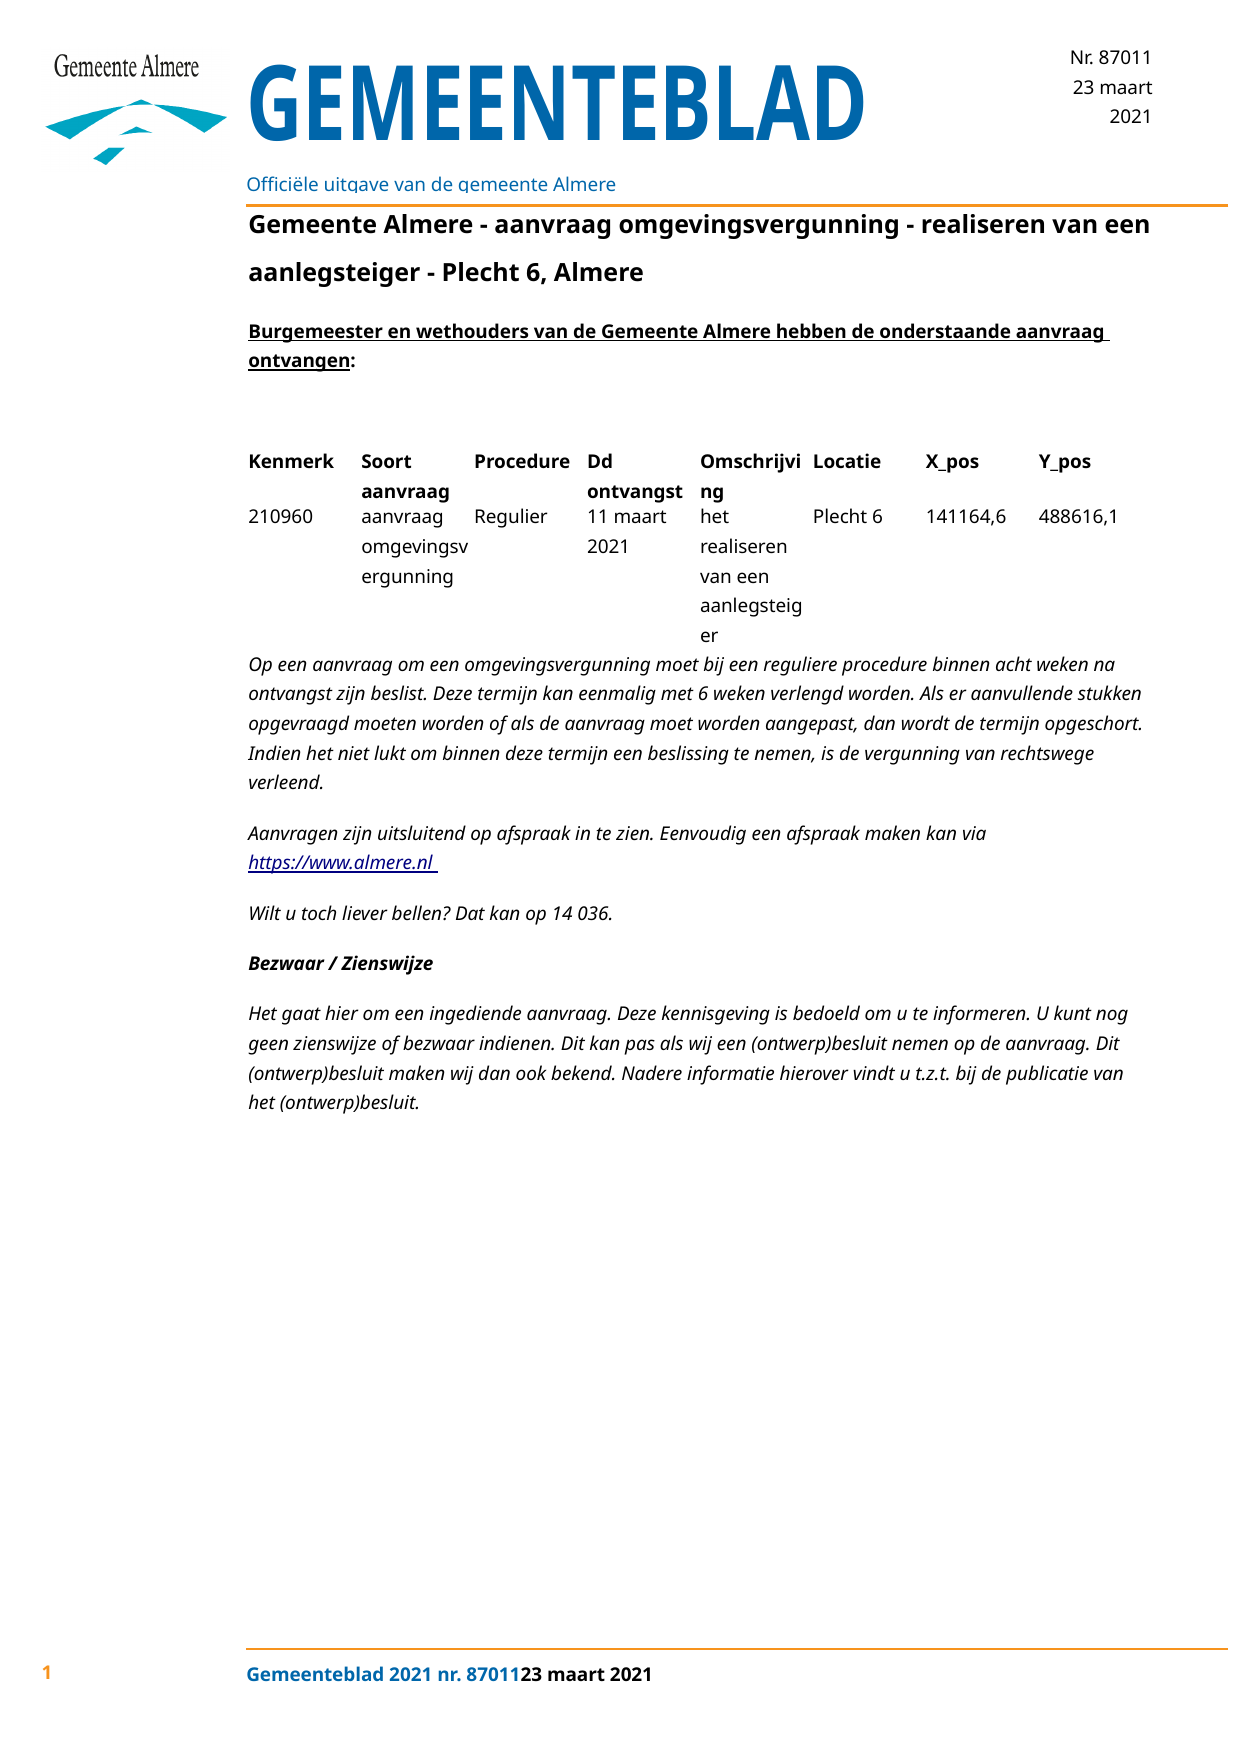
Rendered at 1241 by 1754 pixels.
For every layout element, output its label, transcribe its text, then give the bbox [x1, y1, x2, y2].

text Het gaat hier om een ingediende aanvraag. Deze kennisgeving is bedoeld om u te informeren. U kunt nog geen zienswijze of bezwaar indienen. Dit kan pas als wij een (ontwerp)besluit nemen op de aanvraag. Dit (ontwerp)besluit maken wij dan ook bekend. Nadere informatie hierover vindt u t.z.t. bij de publicatie van het (ontwerp)besluit. [248, 1001, 1152, 1115]
table_header Locatie [813, 449, 926, 504]
table_header Omschrijving [700, 449, 813, 504]
text Op een aanvraag om een omgevingsvergunning moet bij een reguliere procedure binnen acht weken na ontvangst zijn beslist. Deze termijn kan eenmalig met 6 weken verlengd worden. Als er aanvullende stukken opgevraagd moeten worden of als de aanvraag moet worden aangepast, dan wordt de termijn opgeschort. Indien het niet lukt om binnen deze termijn een beslissing te nemen, is de vergunning van rechtswege verleend. [248, 651, 1152, 795]
table_header Y_pos [1039, 449, 1152, 504]
table_header Soort aanvraag [361, 449, 474, 504]
text Gemeente Almere - aanvraag omgevingsvergunning - realiseren van een aanlegsteiger - Plecht 6, Almere [248, 207, 1152, 288]
table_header Kenmerk [248, 449, 361, 504]
picture [41, 47, 231, 172]
text Bezwaar / Zienswijze [248, 950, 1152, 976]
table_cell aanvraag omgevingsvergunning [361, 504, 474, 648]
table_header Procedure [474, 449, 587, 504]
table_header X_pos [926, 449, 1038, 504]
table_cell Regulier [474, 504, 587, 648]
text Aanvragen zijn uitsluitend op afspraak in te zien. Eenvoudig een afspraak maken kan via https://www.almere.nl [248, 820, 1152, 875]
table_cell 11 maart 2021 [587, 504, 700, 648]
table_cell 141164,6 [926, 504, 1038, 648]
text Burgemeester en wethouders van de Gemeente Almere hebben de onderstaande aanvraag ontvangen: [248, 318, 1152, 373]
table_cell het realiseren van een aanlegsteiger [700, 504, 813, 648]
text Wilt u toch liever bellen? Dat kan op 14 036. [248, 900, 1152, 926]
table_cell 488616,1 [1039, 504, 1152, 648]
table_cell Plecht 6 [813, 504, 926, 648]
table_header Dd ontvangst [587, 449, 700, 504]
table_cell 210960 [248, 504, 361, 648]
